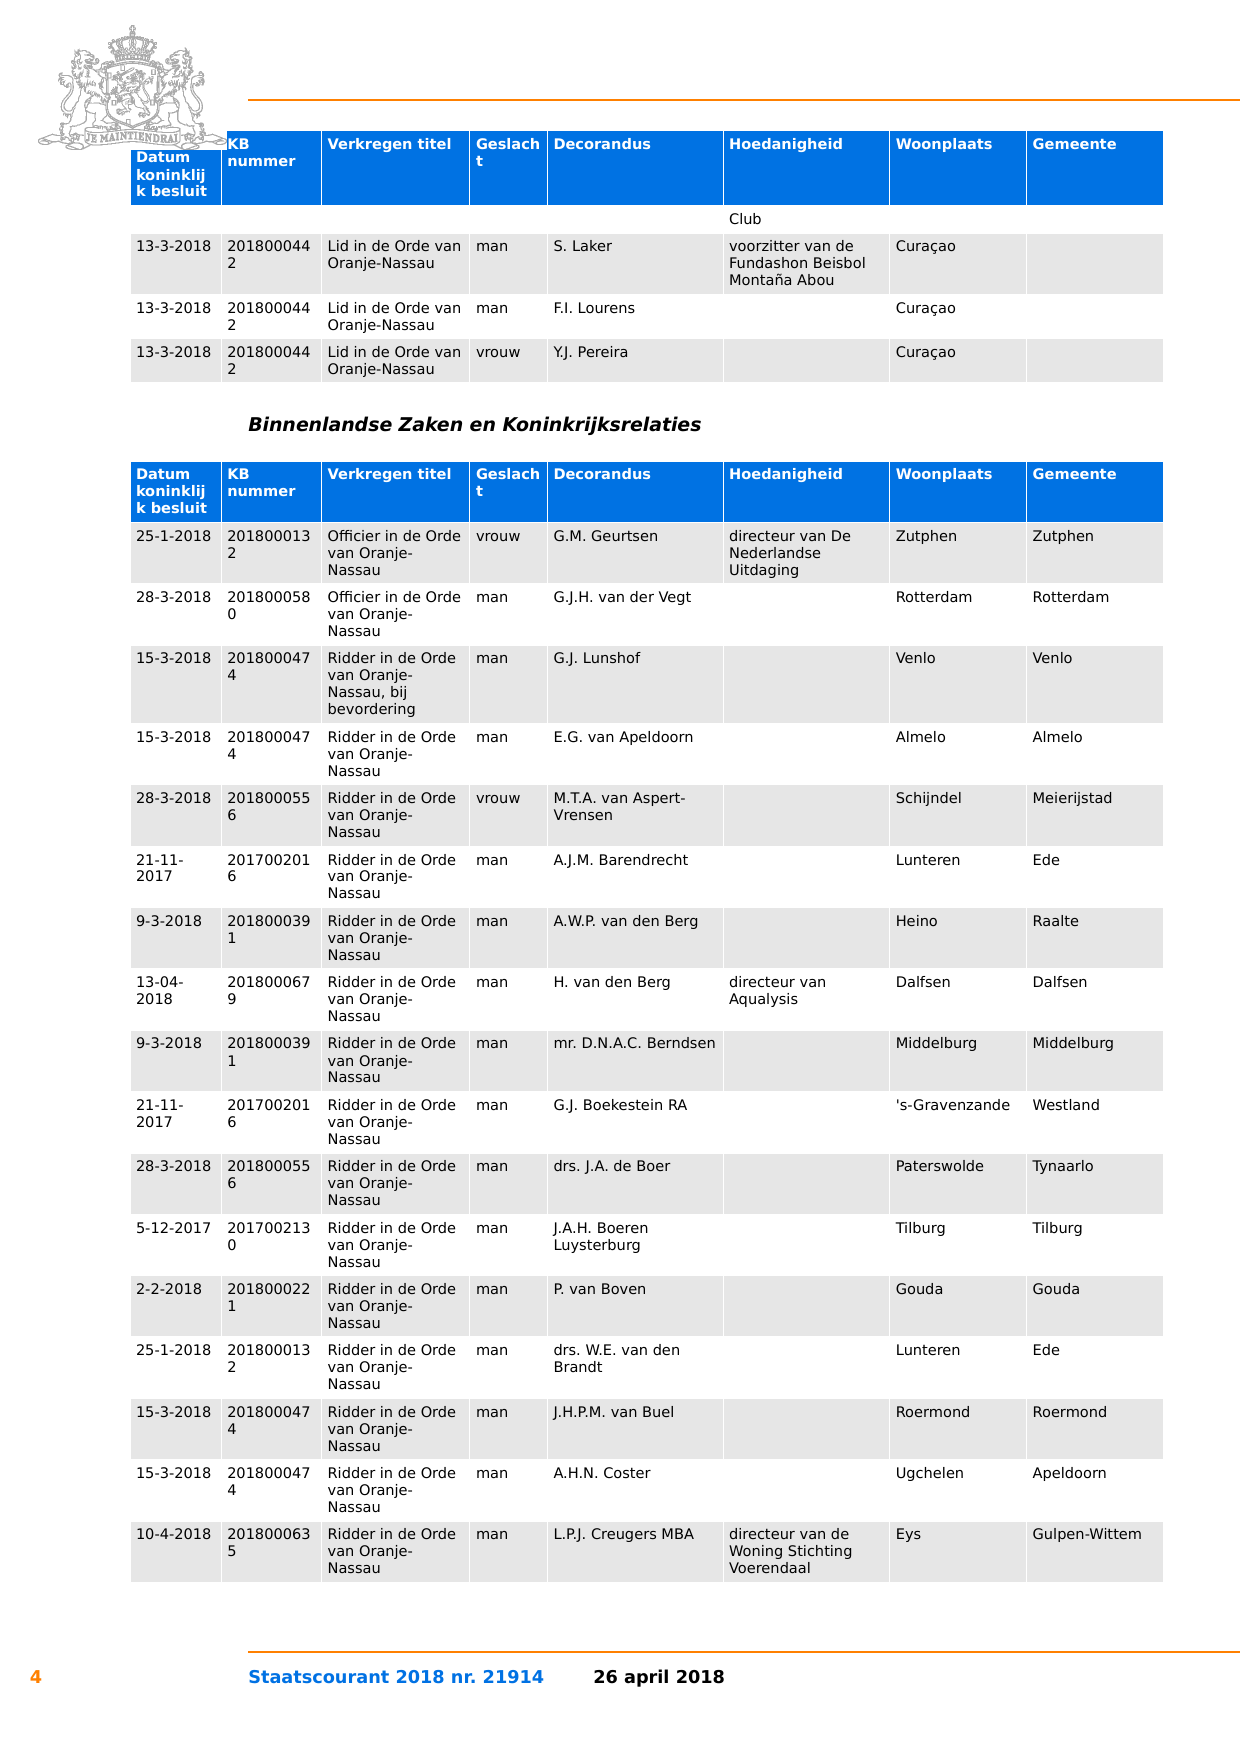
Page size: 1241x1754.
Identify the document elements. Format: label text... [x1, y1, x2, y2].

table_cell Gouda [1027, 1276, 1163, 1336]
table_cell 28-3-2018 [131, 1154, 221, 1214]
table_cell Officier in de Orde van Oranje-Nassau [322, 523, 469, 583]
table_cell 13-3-2018 [131, 234, 221, 294]
table_cell Rotterdam [1027, 584, 1163, 644]
table_cell Club [724, 206, 889, 232]
table_cell [1027, 295, 1163, 338]
table_cell Roermond [890, 1399, 1026, 1459]
table_cell 25-1-2018 [131, 523, 221, 583]
table_cell Roermond [1027, 1399, 1163, 1459]
table_cell man [470, 234, 547, 294]
table_cell man [470, 584, 547, 644]
table_cell [1027, 234, 1163, 294]
table_header KB nummer [222, 462, 321, 522]
table_cell S. Laker [548, 234, 723, 294]
table_cell Tynaarlo [1027, 1154, 1163, 1214]
table_cell Gulpen-Wittem [1027, 1522, 1163, 1582]
subtitle Binnenlandse Zaken en Koninkrijksrelaties [248, 413, 1163, 436]
table_cell 2017002016 [222, 1092, 321, 1152]
table_cell [890, 206, 1026, 232]
table_cell Lid in de Orde van Oranje-Nassau [322, 339, 469, 382]
table_cell J.H.P.M. van Buel [548, 1399, 723, 1459]
table_cell [724, 584, 889, 644]
table_cell Middelburg [1027, 1031, 1163, 1091]
table_cell Ridder in de Orde van Oranje-Nassau [322, 1031, 469, 1091]
table_cell Officier in de Orde van Oranje-Nassau [322, 584, 469, 644]
table_cell Dalfsen [1027, 969, 1163, 1030]
table_cell 2018000391 [222, 1031, 321, 1091]
table_cell Schijndel [890, 785, 1026, 846]
table_cell Zutphen [1027, 523, 1163, 583]
table_cell G.J. Boekestein RA [548, 1092, 723, 1152]
table_header Geslacht [470, 462, 547, 522]
table_cell Venlo [1027, 646, 1163, 723]
table_cell [724, 1460, 889, 1521]
table_cell man [470, 1460, 547, 1521]
picture [38, 25, 227, 150]
table_cell G.J.H. van der Vegt [548, 584, 723, 644]
table_cell Ridder in de Orde van Oranje-Nassau [322, 847, 469, 907]
table_cell [322, 206, 469, 232]
table_cell H. van den Berg [548, 969, 723, 1030]
table_cell [724, 1215, 889, 1275]
table_cell Apeldoorn [1027, 1460, 1163, 1521]
table_cell 15-3-2018 [131, 1460, 221, 1521]
table_cell [1027, 339, 1163, 382]
table_cell Raalte [1027, 908, 1163, 968]
table_cell Ridder in de Orde van Oranje-Nassau [322, 1276, 469, 1336]
table_cell man [470, 1215, 547, 1275]
table_cell A.J.M. Barendrecht [548, 847, 723, 907]
table_cell 2018000556 [222, 785, 321, 846]
table_header Verkregen titel [322, 462, 469, 522]
table_cell Rotterdam [890, 584, 1026, 644]
table_cell Venlo [890, 646, 1026, 723]
table_cell Gouda [890, 1276, 1026, 1336]
table_cell 2018000474 [222, 1399, 321, 1459]
table_cell 13-3-2018 [131, 339, 221, 382]
table_cell 2017002016 [222, 847, 321, 907]
table_cell 2018000474 [222, 724, 321, 784]
table_cell Tilburg [1027, 1215, 1163, 1275]
table_cell Ridder in de Orde van Oranje-Nassau [322, 1338, 469, 1398]
table_cell man [470, 847, 547, 907]
table_cell Dalfsen [890, 969, 1026, 1030]
table_header Datum koninklijk besluit [131, 462, 221, 522]
table_cell Meierijstad [1027, 785, 1163, 846]
table_cell 2018000679 [222, 969, 321, 1030]
table_header Hoedanigheid [724, 131, 889, 205]
table_cell [1027, 206, 1163, 232]
table_cell 2018000391 [222, 908, 321, 968]
table_header Hoedanigheid [724, 462, 889, 522]
table_cell 2018000442 [222, 339, 321, 382]
table_cell 2018000221 [222, 1276, 321, 1336]
table_cell directeur van De Nederlandse Uitdaging [724, 523, 889, 583]
table_cell drs. W.E. van den Brandt [548, 1338, 723, 1398]
table_header Geslacht [470, 131, 547, 205]
table_cell vrouw [470, 785, 547, 846]
table_cell Ridder in de Orde van Oranje-Nassau [322, 1460, 469, 1521]
table_cell Lid in de Orde van Oranje-Nassau [322, 295, 469, 338]
table_cell Ridder in de Orde van Oranje-Nassau [322, 1092, 469, 1152]
table_cell voorzitter van de Fundashon Beisbol Montaña Abou [724, 234, 889, 294]
table_cell vrouw [470, 523, 547, 583]
table_cell Y.J. Pereira [548, 339, 723, 382]
table_header Gemeente [1027, 131, 1163, 205]
table_cell Heino [890, 908, 1026, 968]
table_cell [724, 1031, 889, 1091]
table_cell [724, 1399, 889, 1459]
table_cell man [470, 1522, 547, 1582]
table_cell man [470, 646, 547, 723]
table_cell Ridder in de Orde van Oranje-Nassau [322, 1522, 469, 1582]
table_cell [131, 206, 221, 232]
table_cell [548, 206, 723, 232]
table_cell Eys [890, 1522, 1026, 1582]
table_cell Lunteren [890, 1338, 1026, 1398]
table_cell Curaçao [890, 295, 1026, 338]
table_cell A.W.P. van den Berg [548, 908, 723, 968]
table_cell Ridder in de Orde van Oranje-Nassau [322, 908, 469, 968]
table_header Woonplaats [890, 131, 1026, 205]
table_cell 2018000474 [222, 1460, 321, 1521]
table_cell vrouw [470, 339, 547, 382]
table_header Verkregen titel [322, 131, 469, 205]
table_cell man [470, 1092, 547, 1152]
table_cell man [470, 1276, 547, 1336]
table_cell Ridder in de Orde van Oranje-Nassau [322, 724, 469, 784]
table_cell 28-3-2018 [131, 584, 221, 644]
table_cell Zutphen [890, 523, 1026, 583]
table_cell [724, 1092, 889, 1152]
table_header Decorandus [548, 131, 723, 205]
table_cell Ridder in de Orde van Oranje-Nassau [322, 1154, 469, 1214]
table_cell Lid in de Orde van Oranje-Nassau [322, 234, 469, 294]
table_header Woonplaats [890, 462, 1026, 522]
table_cell drs. J.A. de Boer [548, 1154, 723, 1214]
table_cell G.M. Geurtsen [548, 523, 723, 583]
table_cell 13-04-2018 [131, 969, 221, 1030]
table_cell 2018000442 [222, 295, 321, 338]
table_cell [724, 847, 889, 907]
table_cell 15-3-2018 [131, 646, 221, 723]
table_cell man [470, 295, 547, 338]
table_cell Paterswolde [890, 1154, 1026, 1214]
table_cell [724, 339, 889, 382]
table_cell mr. D.N.A.C. Berndsen [548, 1031, 723, 1091]
table_header Datum koninklijk besluit [131, 150, 221, 205]
table_cell 2018000442 [222, 234, 321, 294]
table_cell 2017002130 [222, 1215, 321, 1275]
table_cell directeur van de Woning Stichting Voerendaal [724, 1522, 889, 1582]
table_header Decorandus [548, 462, 723, 522]
table_cell man [470, 1399, 547, 1459]
table_cell Ede [1027, 1338, 1163, 1398]
table_cell 21-11-2017 [131, 847, 221, 907]
table_cell 2018000132 [222, 1338, 321, 1398]
table_cell 10-4-2018 [131, 1522, 221, 1582]
table_cell [724, 1154, 889, 1214]
table_cell 13-3-2018 [131, 295, 221, 338]
table_cell Ugchelen [890, 1460, 1026, 1521]
table_cell [222, 206, 321, 232]
table_cell L.P.J. Creugers MBA [548, 1522, 723, 1582]
table_cell Almelo [1027, 724, 1163, 784]
table_cell [724, 908, 889, 968]
table_cell 5-12-2017 [131, 1215, 221, 1275]
table_cell directeur van Aqualysis [724, 969, 889, 1030]
table_header KB nummer [222, 131, 321, 205]
table_cell 25-1-2018 [131, 1338, 221, 1398]
table_cell man [470, 1154, 547, 1214]
table_cell Tilburg [890, 1215, 1026, 1275]
table_cell M.T.A. van Aspert-Vrensen [548, 785, 723, 846]
table_cell 9-3-2018 [131, 1031, 221, 1091]
table_cell [724, 785, 889, 846]
table_cell J.A.H. Boeren Luysterburg [548, 1215, 723, 1275]
table_cell Ridder in de Orde van Oranje-Nassau, bij bevordering [322, 646, 469, 723]
table_cell F.I. Lourens [548, 295, 723, 338]
table_cell 's-Gravenzande [890, 1092, 1026, 1152]
table_cell Ede [1027, 847, 1163, 907]
table_cell Ridder in de Orde van Oranje-Nassau [322, 969, 469, 1030]
table_cell man [470, 969, 547, 1030]
table_cell man [470, 908, 547, 968]
table_cell 2018000132 [222, 523, 321, 583]
table_cell man [470, 1031, 547, 1091]
table_cell [470, 206, 547, 232]
table_cell [724, 295, 889, 338]
table_cell A.H.N. Coster [548, 1460, 723, 1521]
table_cell 21-11-2017 [131, 1092, 221, 1152]
table_cell [724, 1276, 889, 1336]
table_cell 9-3-2018 [131, 908, 221, 968]
table_cell P. van Boven [548, 1276, 723, 1336]
table_cell [724, 724, 889, 784]
table_cell 2-2-2018 [131, 1276, 221, 1336]
table_cell Almelo [890, 724, 1026, 784]
table_cell 15-3-2018 [131, 724, 221, 784]
table_cell E.G. van Apeldoorn [548, 724, 723, 784]
table_cell [724, 646, 889, 723]
table_cell [724, 1338, 889, 1398]
table_cell 2018000556 [222, 1154, 321, 1214]
table_cell Curaçao [890, 339, 1026, 382]
table_cell man [470, 1338, 547, 1398]
table_cell Ridder in de Orde van Oranje-Nassau [322, 1215, 469, 1275]
table_cell Ridder in de Orde van Oranje-Nassau [322, 785, 469, 846]
table_cell 15-3-2018 [131, 1399, 221, 1459]
table_cell G.J. Lunshof [548, 646, 723, 723]
table_cell 2018000580 [222, 584, 321, 644]
table_cell Curaçao [890, 234, 1026, 294]
table_cell Lunteren [890, 847, 1026, 907]
table_header Gemeente [1027, 462, 1163, 522]
table_cell 2018000474 [222, 646, 321, 723]
table_cell Westland [1027, 1092, 1163, 1152]
table_cell 2018000635 [222, 1522, 321, 1582]
table_cell 28-3-2018 [131, 785, 221, 846]
table_cell Ridder in de Orde van Oranje-Nassau [322, 1399, 469, 1459]
table_cell Middelburg [890, 1031, 1026, 1091]
table_cell man [470, 724, 547, 784]
